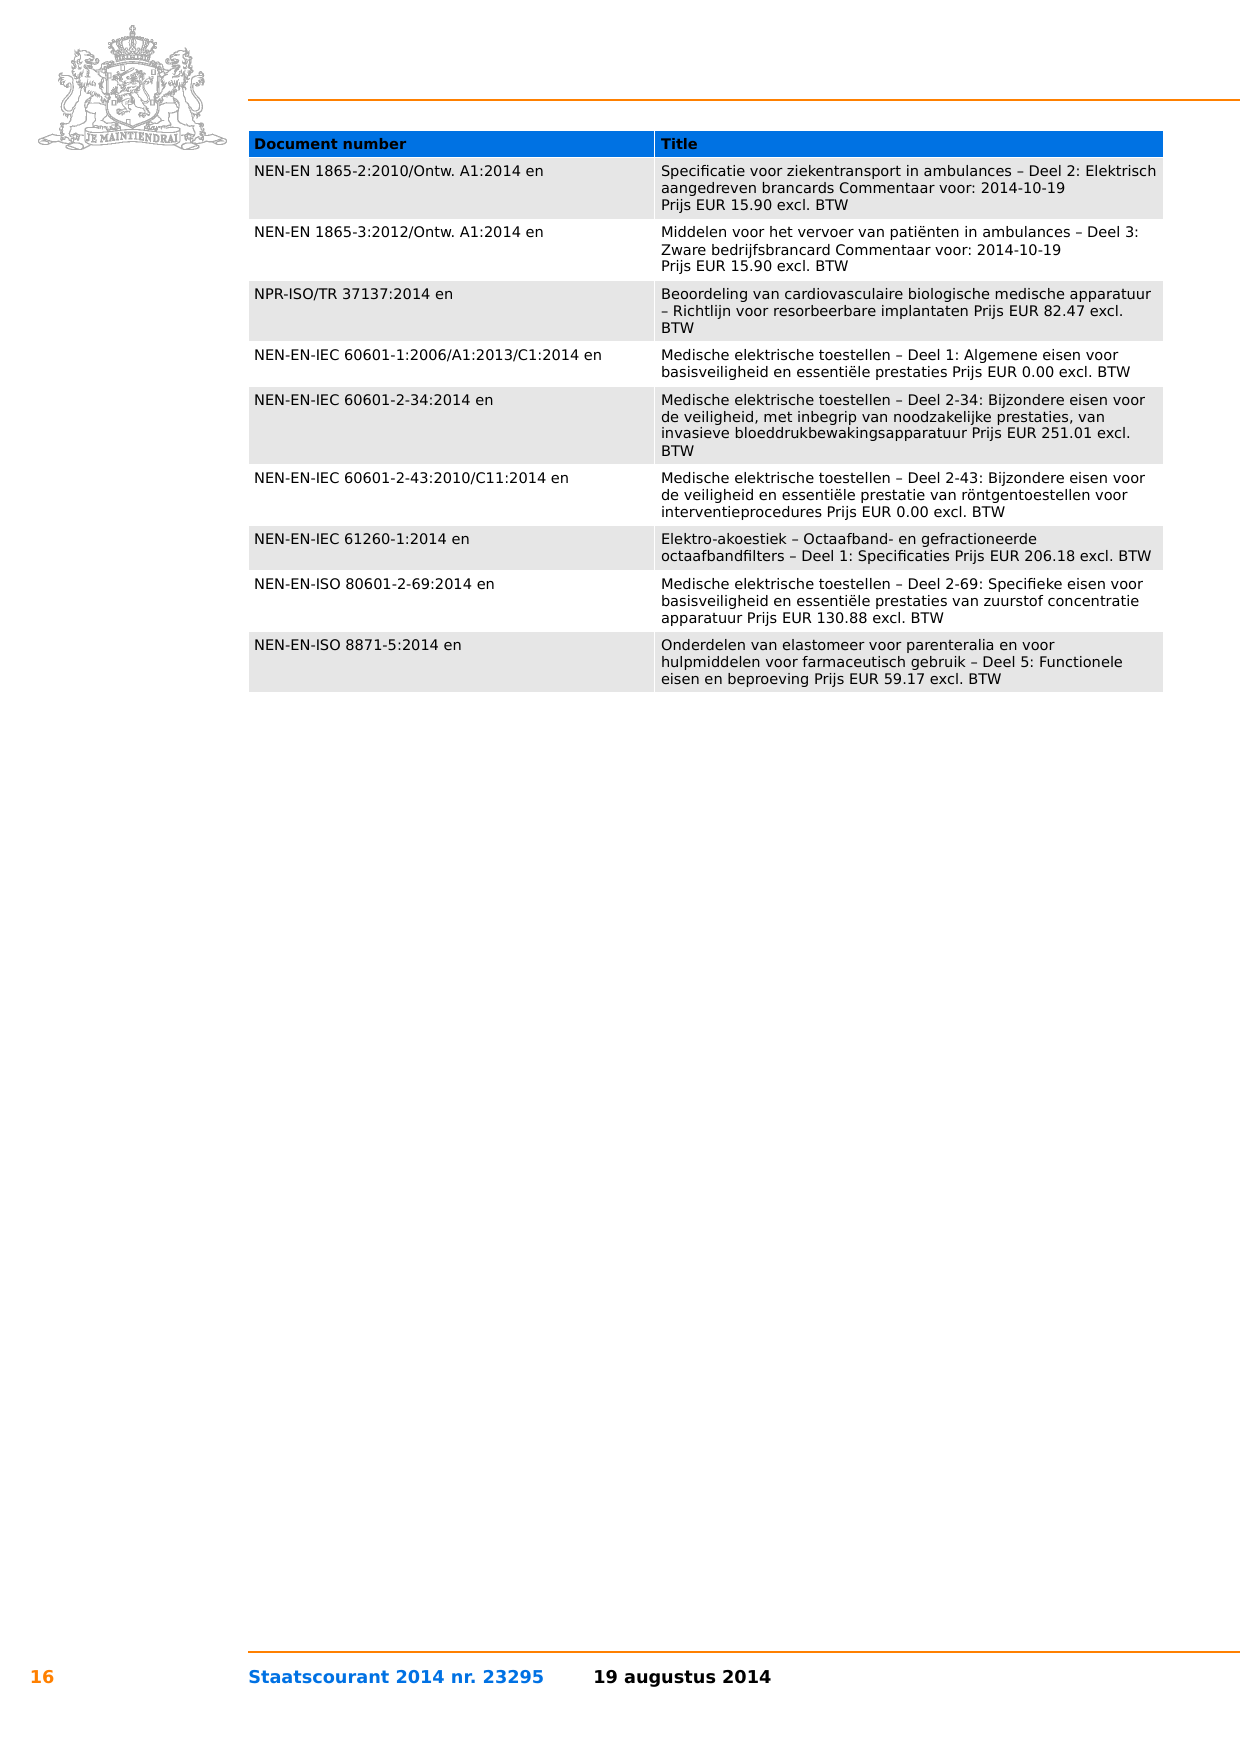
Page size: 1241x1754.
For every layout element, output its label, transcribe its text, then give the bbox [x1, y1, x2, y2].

table_cell Elektro-akoestiek – Octaafband- en gefractioneerde octaafbandfilters – Deel 1: Specificaties Prijs EUR 206.18 excl. BTW [655, 526, 1163, 570]
table_cell NEN-EN-IEC 60601-1:2006/A1:2013/C1:2014 en [249, 343, 654, 386]
table_cell NEN-EN-IEC 60601-2-43:2010/C11:2014 en [249, 465, 654, 525]
table_cell NEN-EN 1865-2:2010/Ontw. A1:2014 en [249, 158, 654, 219]
table_cell NEN-EN 1865-3:2012/Ontw. A1:2014 en [249, 220, 654, 280]
table_cell Medische elektrische toestellen – Deel 2-43: Bijzondere eisen voor de veiligheid en essentiële prestatie van röntgentoestellen voor interventieprocedures Prijs EUR 0.00 excl. BTW [655, 465, 1163, 525]
table_cell Middelen voor het vervoer van patiënten in ambulances – Deel 3: Zware bedrijfsbrancard Commentaar voor: 2014-10-19 Prijs EUR 15.90 excl. BTW [655, 220, 1163, 280]
table_cell Onderdelen van elastomeer voor parenteralia en voor hulpmiddelen voor farmaceutisch gebruik – Deel 5: Functionele eisen en beproeving Prijs EUR 59.17 excl. BTW [655, 632, 1163, 692]
table_cell Specificatie voor ziekentransport in ambulances – Deel 2: Elektrisch aangedreven brancards Commentaar voor: 2014-10-19 Prijs EUR 15.90 excl. BTW [655, 158, 1163, 219]
table_cell NEN-EN-IEC 61260-1:2014 en [249, 526, 654, 570]
table_cell Medische elektrische toestellen – Deel 2-34: Bijzondere eisen voor de veiligheid, met inbegrip van noodzakelijke prestaties, van invasieve bloeddrukbewakingsapparatuur Prijs EUR 251.01 excl. BTW [655, 387, 1163, 464]
table_cell Medische elektrische toestellen – Deel 1: Algemene eisen voor basisveiligheid en essentiële prestaties Prijs EUR 0.00 excl. BTW [655, 343, 1163, 386]
table_cell Medische elektrische toestellen – Deel 2-69: Specifieke eisen voor basisveiligheid en essentiële prestaties van zuurstof concentratie apparatuur Prijs EUR 130.88 excl. BTW [655, 571, 1163, 631]
table_cell NEN-EN-IEC 60601-2-34:2014 en [249, 387, 654, 464]
table_cell NPR-ISO/TR 37137:2014 en [249, 281, 654, 341]
table_cell NEN-EN-ISO 80601-2-69:2014 en [249, 571, 654, 631]
table_header Title [655, 131, 1163, 157]
picture [38, 25, 227, 150]
table_cell Beoordeling van cardiovasculaire biologische medische apparatuur – Richtlijn voor resorbeerbare implantaten Prijs EUR 82.47 excl. BTW [655, 281, 1163, 341]
table_header Document number [249, 131, 654, 157]
table_cell NEN-EN-ISO 8871-5:2014 en [249, 632, 654, 692]
